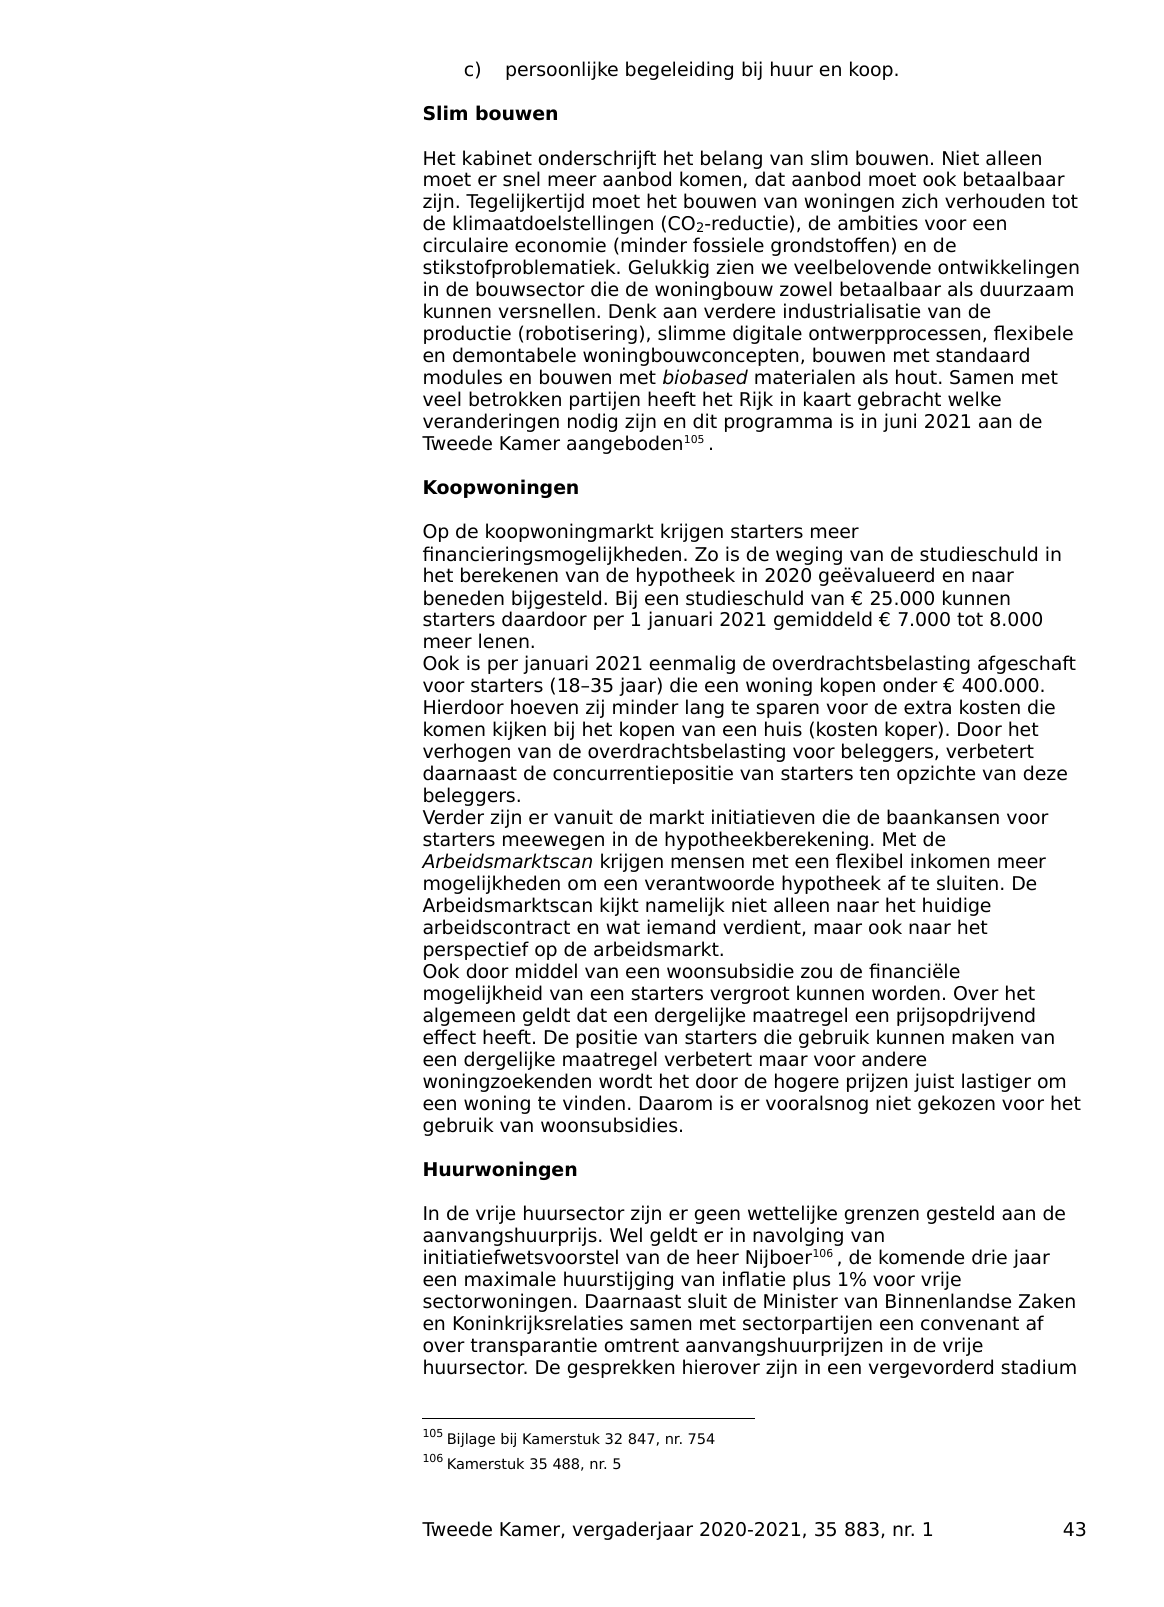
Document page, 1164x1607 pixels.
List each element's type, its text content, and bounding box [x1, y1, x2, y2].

text In de vrije huursector zijn er geen wettelijke grenzen gesteld aan de aanvangshuurprijs. Wel geldt er in navolging van initiatiefwetsvoorstel van de heer Nijboer, de komende drie jaar een maximale huurstijging van inflatie plus 1% voor vrije sectorwoningen. Daarnaast sluit de Minister van Binnenlandse Zaken en Koninkrijksrelaties samen met sectorpartijen een convenant af over transparantie omtrent aanvangshuurprijzen in de vrije huursector. De gesprekken hierover zijn in een vergevorderd stadium [422, 1203, 1087, 1379]
text Ook is per januari 2021 eenmalig de overdrachtsbelasting afgeschaft voor starters (18–35 jaar) die een woning kopen onder € 400.000. Hierdoor hoeven zij minder lang te sparen voor de extra kosten die komen kijken bij het kopen van een huis (kosten koper). Door het verhogen van de overdrachtsbelasting voor beleggers, verbetert daarnaast de concurrentiepositie van starters ten opzichte van deze beleggers. [422, 653, 1087, 807]
subtitle Slim bouwen [422, 103, 1087, 125]
text Ook door middel van een woonsubsidie zou de financiële mogelijkheid van een starters vergroot kunnen worden. Over het algemeen geldt dat een dergelijke maatregel een prijsopdrijvend effect heeft. De positie van starters die gebruik kunnen maken van een dergelijke maatregel verbetert maar voor andere woningzoekenden wordt het door de hogere prijzen juist lastiger om een woning te vinden. Daarom is er vooralsnog niet gekozen voor het gebruik van woonsubsidies. [422, 961, 1087, 1137]
text Bijlage bij Kamerstuk 32 847, nr. 754 [422, 1427, 1087, 1449]
subtitle Huurwoningen [422, 1159, 1087, 1181]
text Verder zijn er vanuit de markt initiatieven die de baankansen voor starters meewegen in de hypotheekberekening. Met de Arbeidsmarktscan krijgen mensen met een flexibel inkomen meer mogelijkheden om een verantwoorde hypotheek af te sluiten. De Arbeidsmarktscan kijkt namelijk niet alleen naar het huidige arbeidscontract en wat iemand verdient, maar ook naar het perspectief op de arbeidsmarkt. [422, 807, 1087, 961]
text Kamerstuk 35 488, nr. 5 [422, 1452, 1087, 1474]
text Het kabinet onderschrijft het belang van slim bouwen. Niet alleen moet er snel meer aanbod komen, dat aanbod moet ook betaalbaar zijn. Tegelijkertijd moet het bouwen van woningen zich verhouden tot de klimaatdoelstellingen (CO2-reductie), de ambities voor een circulaire economie (minder fossiele grondstoffen) en de stikstofproblematiek. Gelukkig zien we veelbelovende ontwikkelingen in de bouwsector die de woningbouw zowel betaalbaar als duurzaam kunnen versnellen. Denk aan verdere industrialisatie van de productie (robotisering), slimme digitale ontwerpprocessen, flexibele en demontabele woningbouwconcepten, bouwen met standaard modules en bouwen met biobased materialen als hout. Samen met veel betrokken partijen heeft het Rijk in kaart gebracht welke veranderingen nodig zijn en dit programma is in juni 2021 aan de Tweede Kamer aangeboden. [422, 147, 1087, 455]
text Op de koopwoningmarkt krijgen starters meer financieringsmogelijkheden. Zo is de weging van de studieschuld in het berekenen van de hypotheek in 2020 geëvalueerd en naar beneden bijgesteld. Bij een studieschuld van € 25.000 kunnen starters daardoor per 1 januari 2021 gemiddeld € 7.000 tot 8.000 meer lenen. [422, 521, 1087, 653]
subtitle Koopwoningen [422, 477, 1087, 499]
text c) persoonlijke begeleiding bij huur en koop. [464, 59, 1087, 81]
